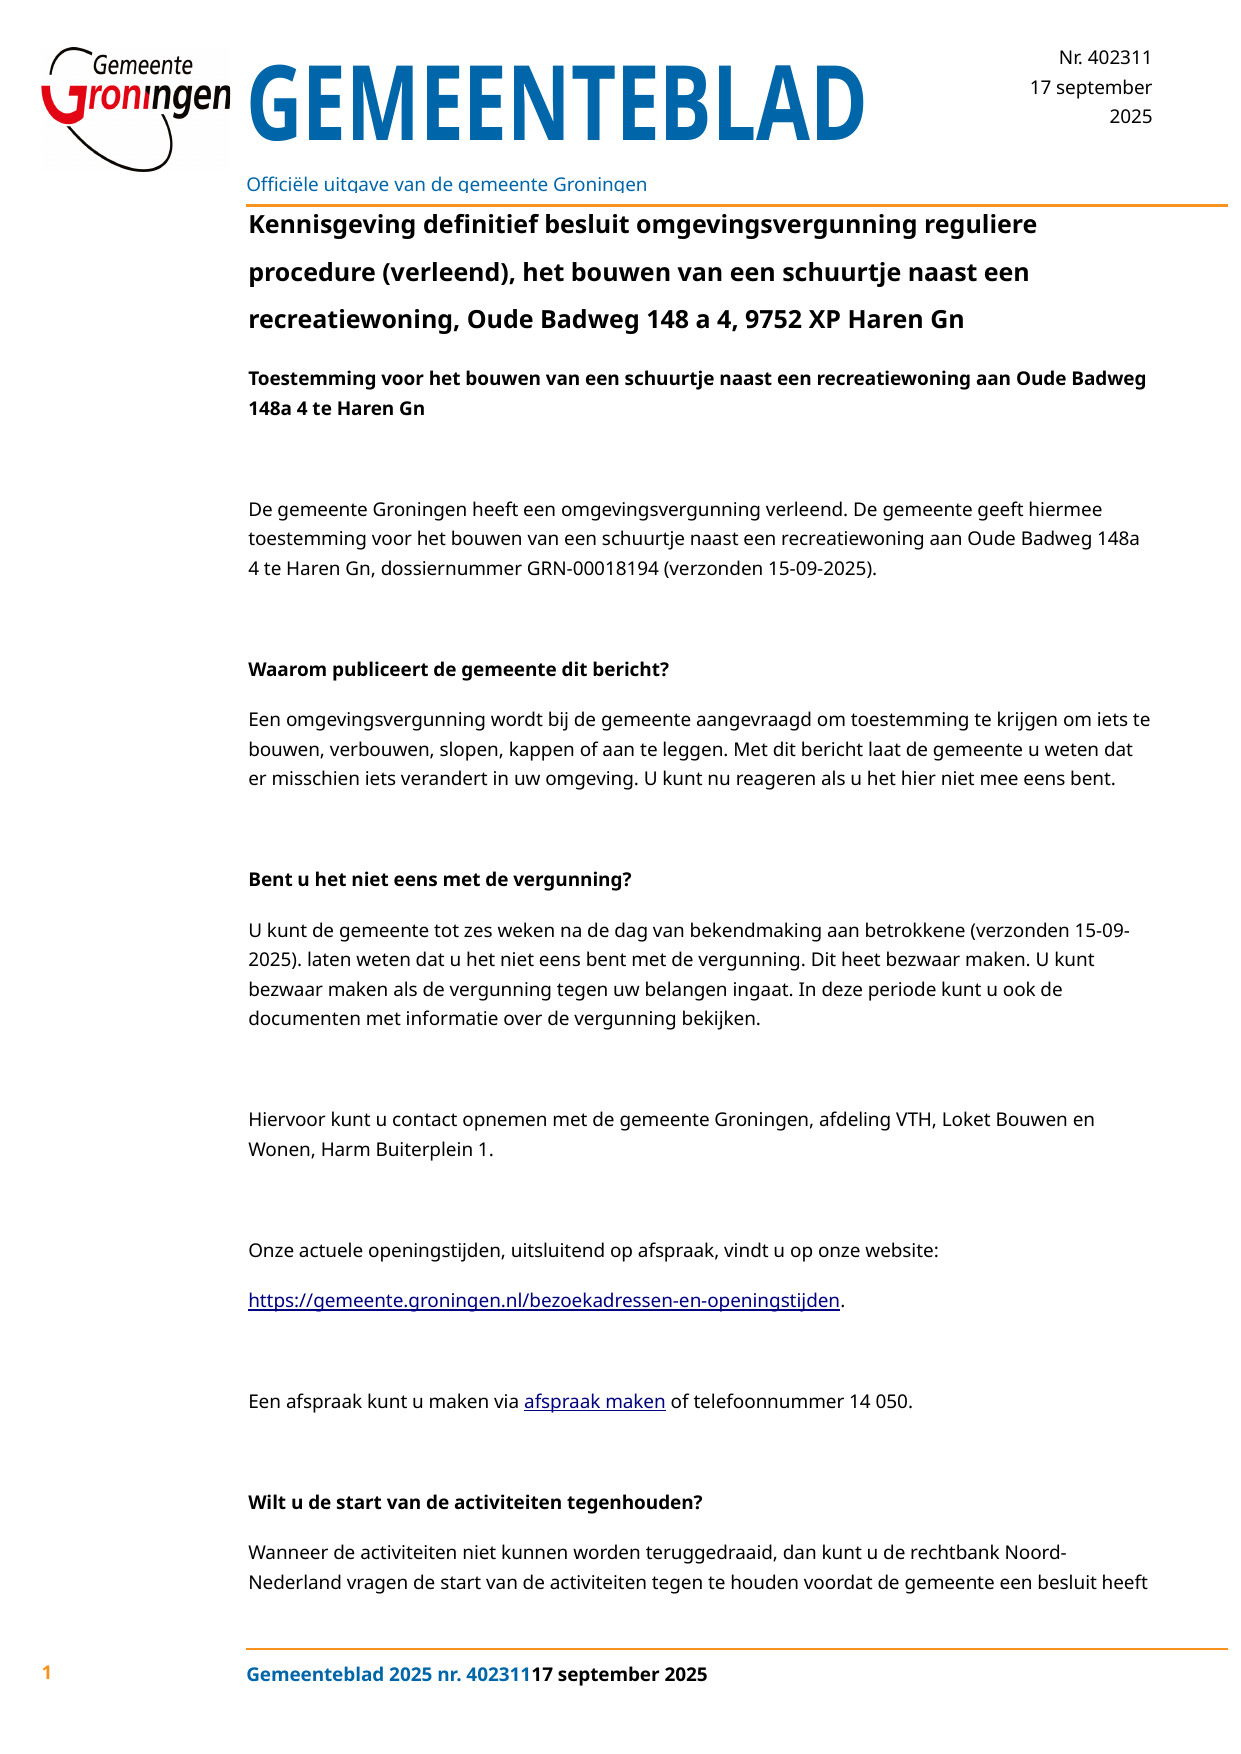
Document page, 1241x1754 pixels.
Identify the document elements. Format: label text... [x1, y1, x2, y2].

text Kennisgeving definitief besluit omgevingsvergunning reguliere procedure (verleend), het bouwen van een schuurtje naast een recreatiewoning, Oude Badweg 148 a 4, 9752 XP Haren Gn [248, 207, 1152, 336]
text Waarom publiceert de gemeente dit bericht? [248, 656, 1152, 682]
text Hiervoor kunt u contact opnemen met de gemeente Groningen, afdeling VTH, Loket Bouwen en Wonen, Harm Buiterplein 1. [248, 1106, 1152, 1162]
picture [41, 47, 231, 172]
text https://gemeente.groningen.nl/bezoekadressen-en-openingstijden. [248, 1287, 1152, 1313]
text U kunt de gemeente tot zes weken na de dag van bekendmaking aan betrokkene (verzonden 15-09-2025). laten weten dat u het niet eens bent met de vergunning. Dit heet bezwaar maken. U kunt bezwaar maken als de vergunning tegen uw belangen ingaat. In deze periode kunt u ook de documenten met informatie over de vergunning bekijken. [248, 917, 1152, 1031]
text Bent u het niet eens met de vergunning? [248, 866, 1152, 892]
text Wanneer de activiteiten niet kunnen worden teruggedraaid, dan kunt u de rechtbank Noord-Nederland vragen de start van de activiteiten tegen te houden voordat de gemeente een besluit heeft [248, 1539, 1152, 1594]
text De gemeente Groningen heeft een omgevingsvergunning verleend. De gemeente geeft hiermee toestemming voor het bouwen van een schuurtje naast een recreatiewoning aan Oude Badweg 148a 4 te Haren Gn, dossiernummer GRN-00018194 (verzonden 15-09-2025). [248, 496, 1152, 581]
text Een afspraak kunt u maken via afspraak maken of telefoonnummer 14 050. [248, 1388, 1152, 1414]
text Onze actuele openingstijden, uitsluitend op afspraak, vindt u op onze website: [248, 1237, 1152, 1262]
text Een omgevingsvergunning wordt bij de gemeente aangevraagd om toestemming te krijgen om iets te bouwen, verbouwen, slopen, kappen of aan te leggen. Met dit bericht laat de gemeente u weten dat er misschien iets verandert in uw omgeving. U kunt nu reageren als u het hier niet mee eens bent. [248, 706, 1152, 791]
text Wilt u de start van de activiteiten tegenhouden? [248, 1489, 1152, 1514]
text Toestemming voor het bouwen van een schuurtje naast een recreatiewoning aan Oude Badweg 148a 4 te Haren Gn [248, 366, 1152, 421]
